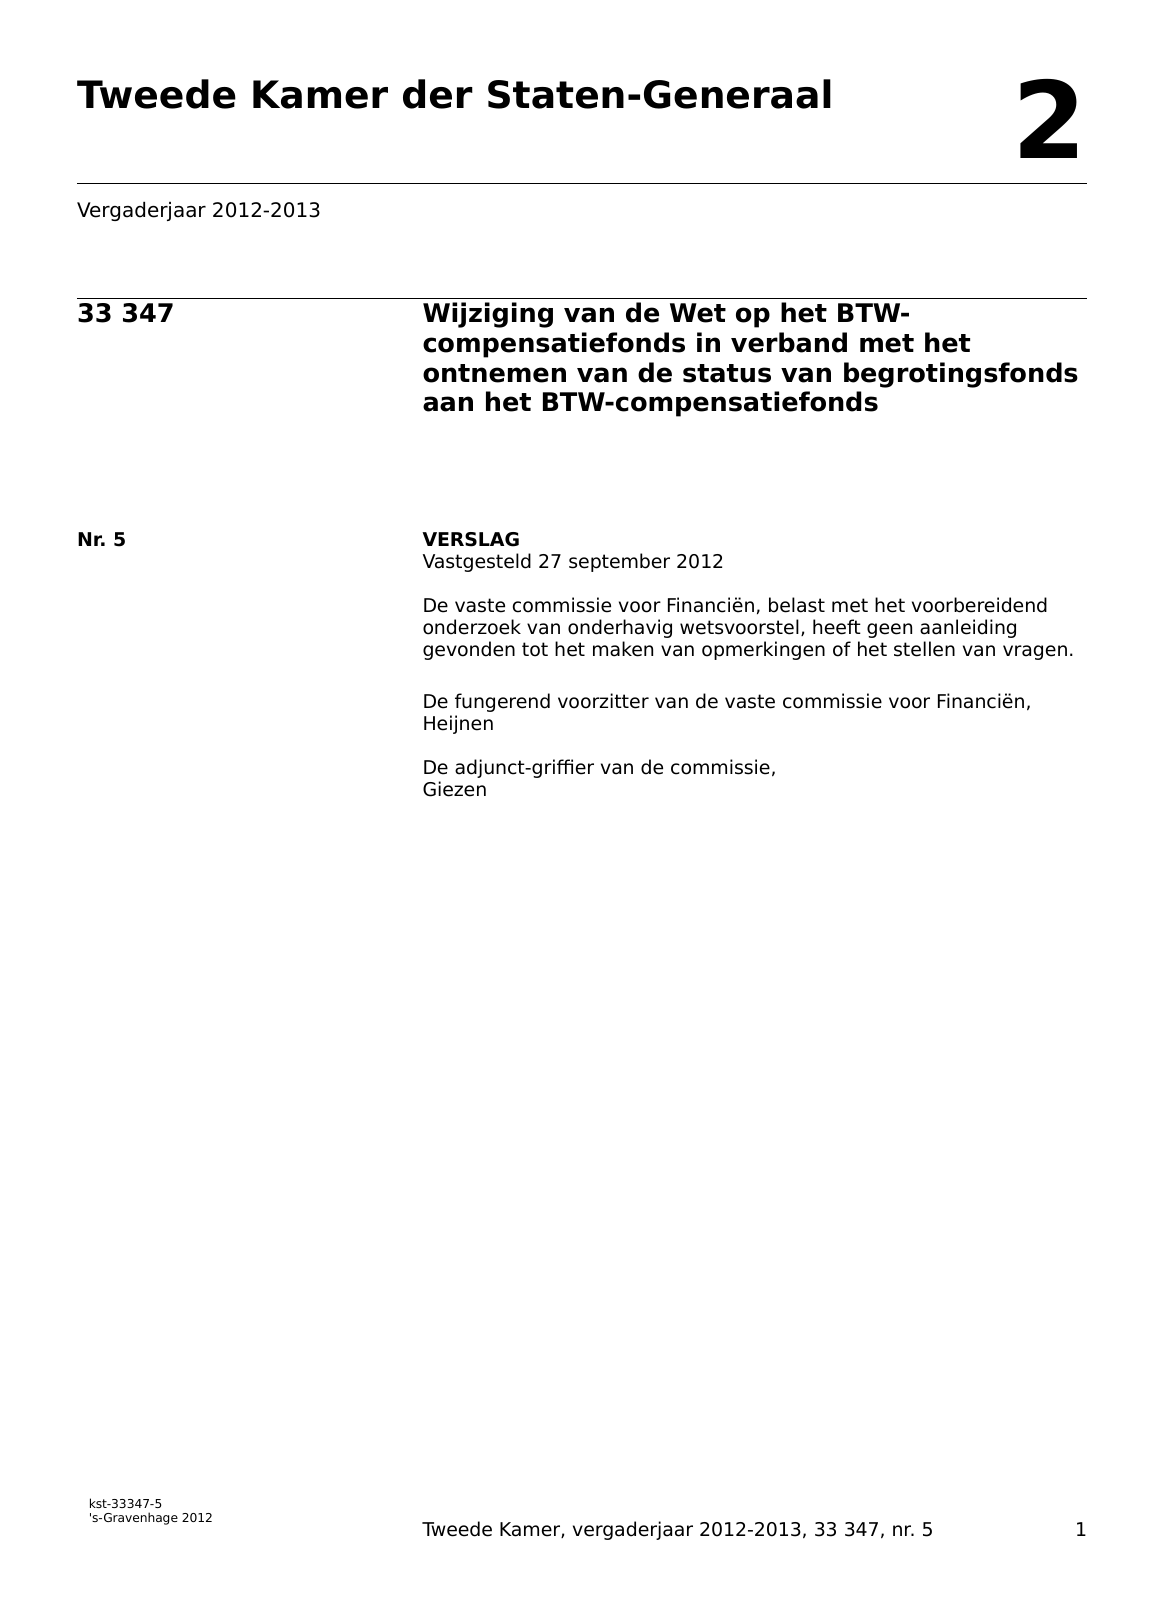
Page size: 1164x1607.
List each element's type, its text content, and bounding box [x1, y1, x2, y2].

text De vaste commissie voor Financiën, belast met het voorbereidend onderzoek van onderhavig wetsvoorstel, heeft geen aanleiding gevonden tot het maken van opmerkingen of het stellen van vragen. [422, 595, 1087, 661]
table_header 2 [886, 59, 1087, 183]
table_header Tweede Kamer der Staten-Generaal [77, 59, 886, 183]
table_cell Vergaderjaar 2012-2013 [77, 184, 1087, 298]
text Vastgesteld 27 september 2012 [422, 551, 1087, 573]
text kst-33347-5 [88, 1497, 323, 1511]
text De adjunct-griffier van de commissie, Giezen [422, 757, 1087, 801]
text 's-Gravenhage 2012 [88, 1511, 323, 1525]
subtitle 33 347 Wijziging van de Wet op het BTW-compensatiefonds in verband met het ontnemen van de status van begrotingsfonds aan het BTW-compensatiefonds [77, 299, 1087, 418]
subtitle Nr. 5 VERSLAG [77, 529, 1087, 551]
text De fungerend voorzitter van de vaste commissie voor Financiën, Heijnen [422, 691, 1087, 735]
